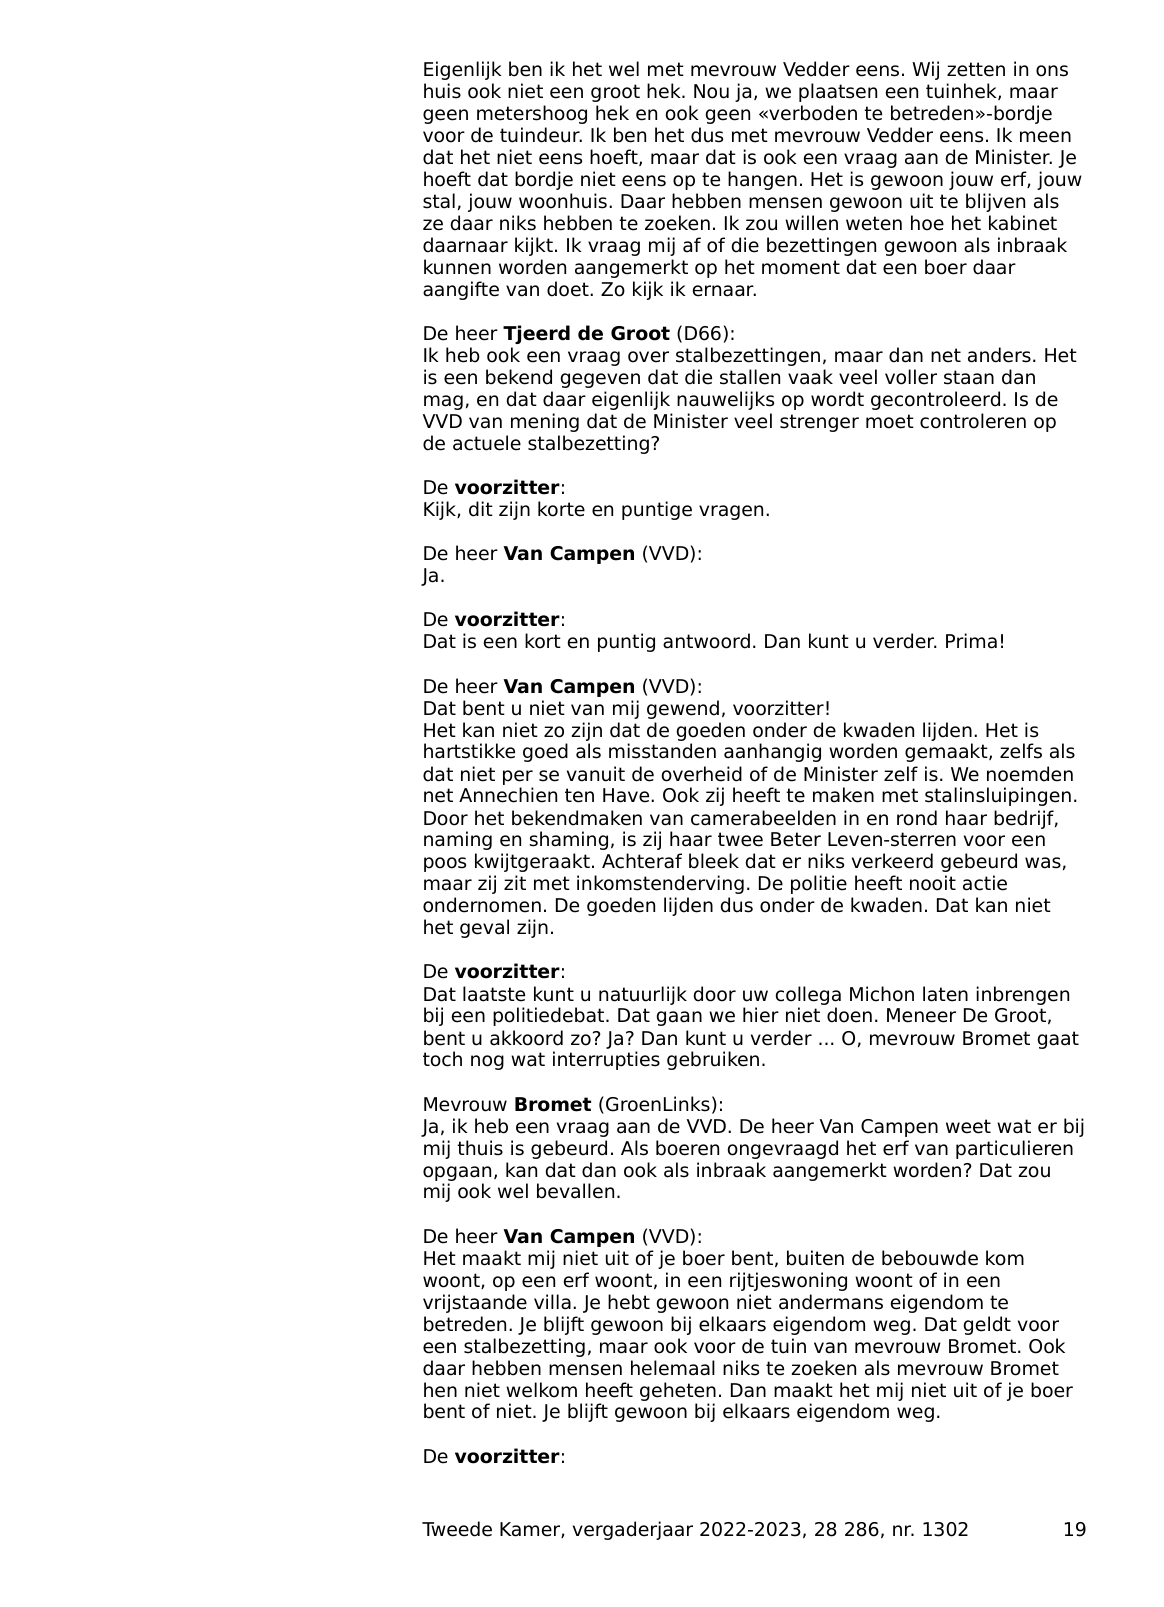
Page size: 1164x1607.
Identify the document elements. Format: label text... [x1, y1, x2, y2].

text Eigenlijk ben ik het wel met mevrouw Vedder eens. Wij zetten in ons huis ook niet een groot hek. Nou ja, we plaatsen een tuinhek, maar geen metershoog hek en ook geen «verboden te betreden»-bordje voor de tuindeur. Ik ben het dus met mevrouw Vedder eens. Ik meen dat het niet eens hoeft, maar dat is ook een vraag aan de Minister. Je hoeft dat bordje niet eens op te hangen. Het is gewoon jouw erf, jouw stal, jouw woonhuis. Daar hebben mensen gewoon uit te blijven als ze daar niks hebben te zoeken. Ik zou willen weten hoe het kabinet daarnaar kijkt. Ik vraag mij af of die bezettingen gewoon als inbraak kunnen worden aangemerkt op het moment dat een boer daar aangifte van doet. Zo kijk ik ernaar. [422, 59, 1087, 301]
text Dat laatste kunt u natuurlijk door uw collega Michon laten inbrengen bij een politiedebat. Dat gaan we hier niet doen. Meneer De Groot, bent u akkoord zo? Ja? Dan kunt u verder ... O, mevrouw Bromet gaat toch nog wat interrupties gebruiken. [422, 983, 1087, 1071]
text De voorzitter: [422, 961, 1087, 983]
text De voorzitter: [422, 477, 1087, 499]
text De voorzitter: [422, 1446, 1087, 1468]
text De voorzitter: [422, 609, 1087, 631]
text Kijk, dit zijn korte en puntige vragen. [422, 499, 1087, 521]
text Ja, ik heb een vraag aan de VVD. De heer Van Campen weet wat er bij mij thuis is gebeurd. Als boeren ongevraagd het erf van particulieren opgaan, kan dat dan ook als inbraak aangemerkt worden? Dat zou mij ook wel bevallen. [422, 1116, 1087, 1203]
text Mevrouw Bromet (GroenLinks): [422, 1093, 1087, 1116]
text Het maakt mij niet uit of je boer bent, buiten de bebouwde kom woont, op een erf woont, in een rijtjeswoning woont of in een vrijstaande villa. Je hebt gewoon niet andermans eigendom te betreden. Je blijft gewoon bij elkaars eigendom weg. Dat geldt voor een stalbezetting, maar ook voor de tuin van mevrouw Bromet. Ook daar hebben mensen helemaal niks te zoeken als mevrouw Bromet hen niet welkom heeft geheten. Dan maakt het mij niet uit of je boer bent of niet. Je blijft gewoon bij elkaars eigendom weg. [422, 1248, 1087, 1423]
text De heer Van Campen (VVD): [422, 543, 1087, 565]
text Dat bent u niet van mij gewend, voorzitter! [422, 697, 1087, 719]
text Ik heb ook een vraag over stalbezettingen, maar dan net anders. Het is een bekend gegeven dat die stallen vaak veel voller staan dan mag, en dat daar eigenlijk nauwelijks op wordt gecontroleerd. Is de VVD van mening dat de Minister veel strenger moet controleren op de actuele stalbezetting? [422, 345, 1087, 455]
text De heer Van Campen (VVD): [422, 1226, 1087, 1248]
text De heer Van Campen (VVD): [422, 676, 1087, 697]
text Het kan niet zo zijn dat de goeden onder de kwaden lijden. Het is hartstikke goed als misstanden aanhangig worden gemaakt, zelfs als dat niet per se vanuit de overheid of de Minister zelf is. We noemden net Annechien ten Have. Ook zij heeft te maken met stalinsluipingen. Door het bekendmaken van camerabeelden in en rond haar bedrijf, naming en shaming, is zij haar twee Beter Leven-sterren voor een poos kwijtgeraakt. Achteraf bleek dat er niks verkeerd gebeurd was, maar zij zit met inkomstenderving. De politie heeft nooit actie ondernomen. De goeden lijden dus onder de kwaden. Dat kan niet het geval zijn. [422, 719, 1087, 939]
text Ja. [422, 565, 1087, 587]
text Dat is een kort en puntig antwoord. Dan kunt u verder. Prima! [422, 631, 1087, 653]
text De heer Tjeerd de Groot (D66): [422, 323, 1087, 345]
